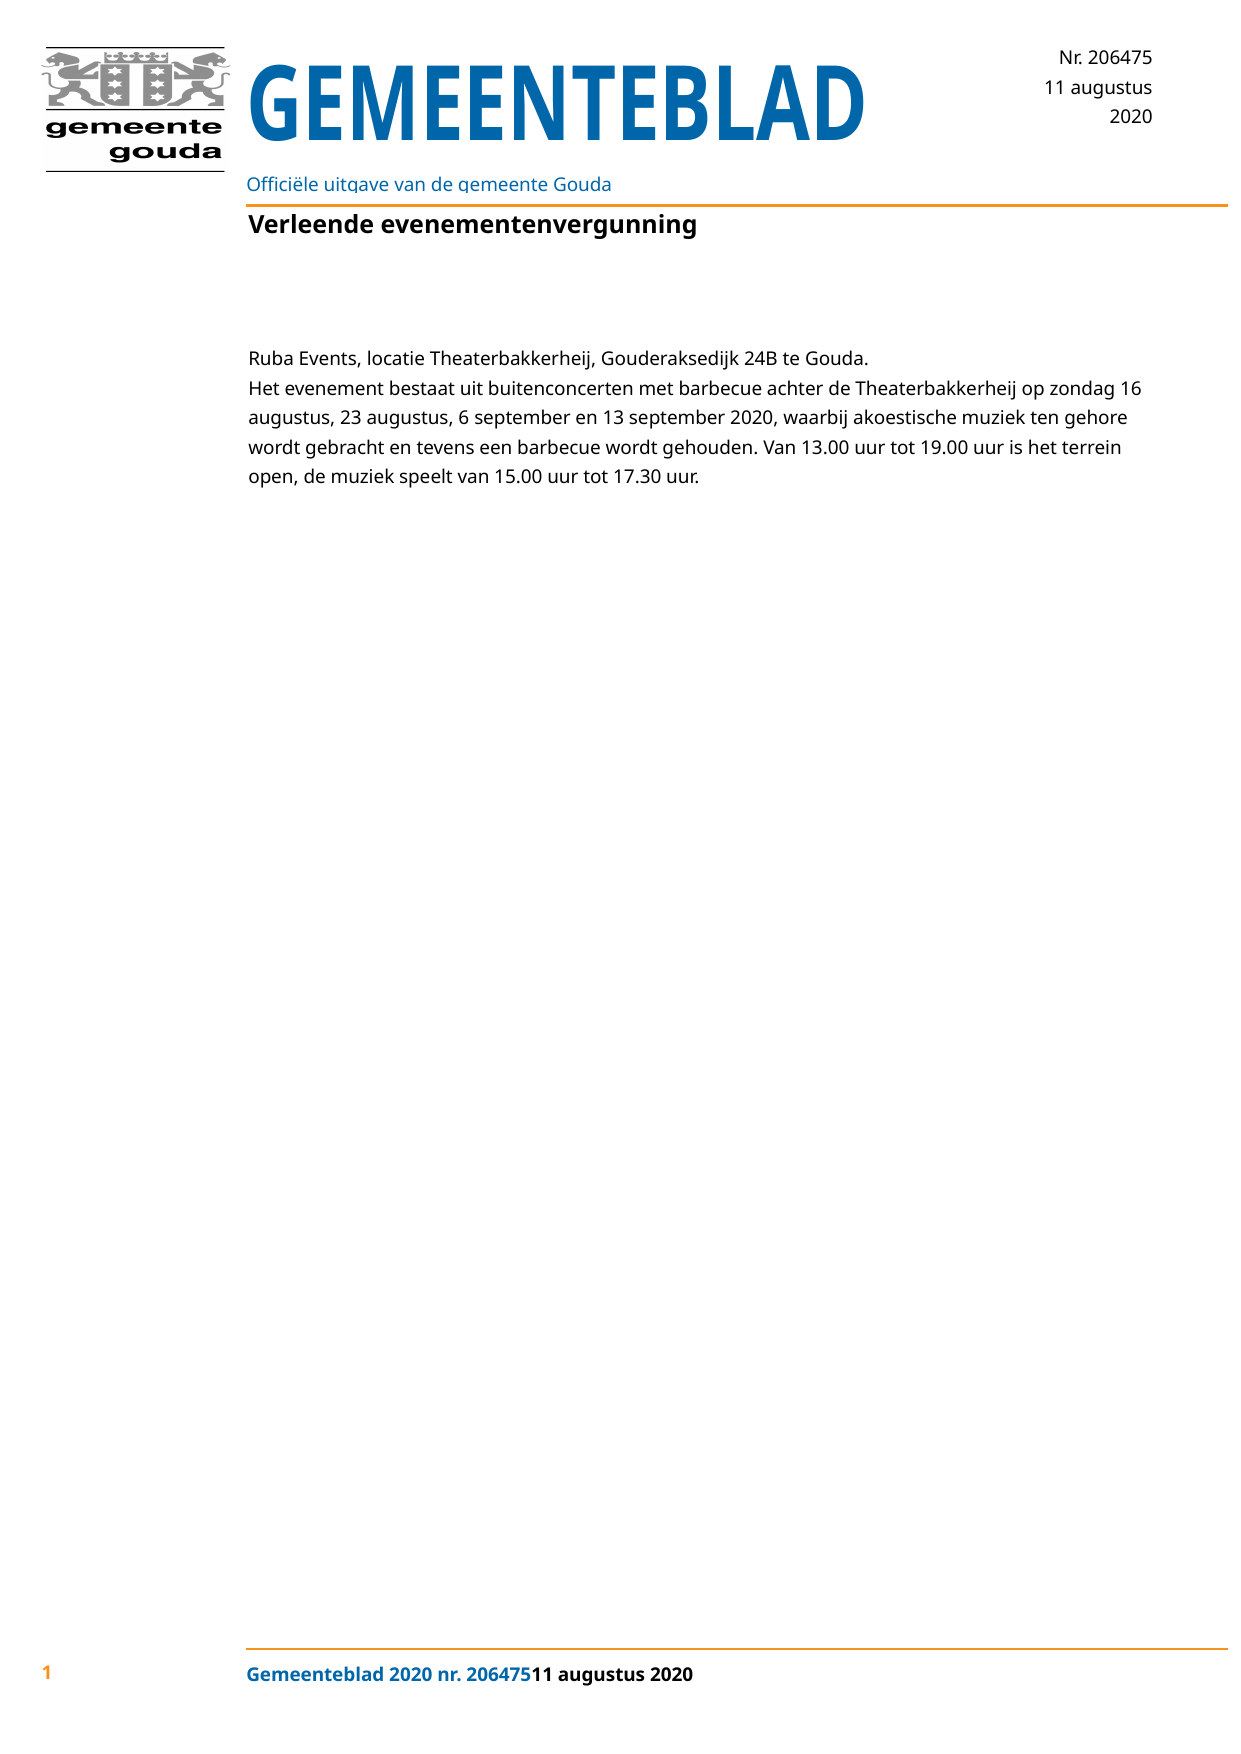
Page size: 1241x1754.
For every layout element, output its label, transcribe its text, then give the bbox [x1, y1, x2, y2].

text Verleende evenementenvergunning [248, 207, 1152, 241]
text Het evenement bestaat uit buitenconcerten met barbecue achter de Theaterbakkerheij op zondag 16 augustus, 23 augustus, 6 september en 13 september 2020, waarbij akoestische muziek ten gehore wordt gebracht en tevens een barbecue wordt gehouden. Van 13.00 uur tot 19.00 uur is het terrein open, de muziek speelt van 15.00 uur tot 17.30 uur. [248, 375, 1152, 489]
picture [41, 47, 231, 172]
text Ruba Events, locatie Theaterbakkerheij, Gouderaksedijk 24B te Gouda. [248, 345, 1152, 371]
